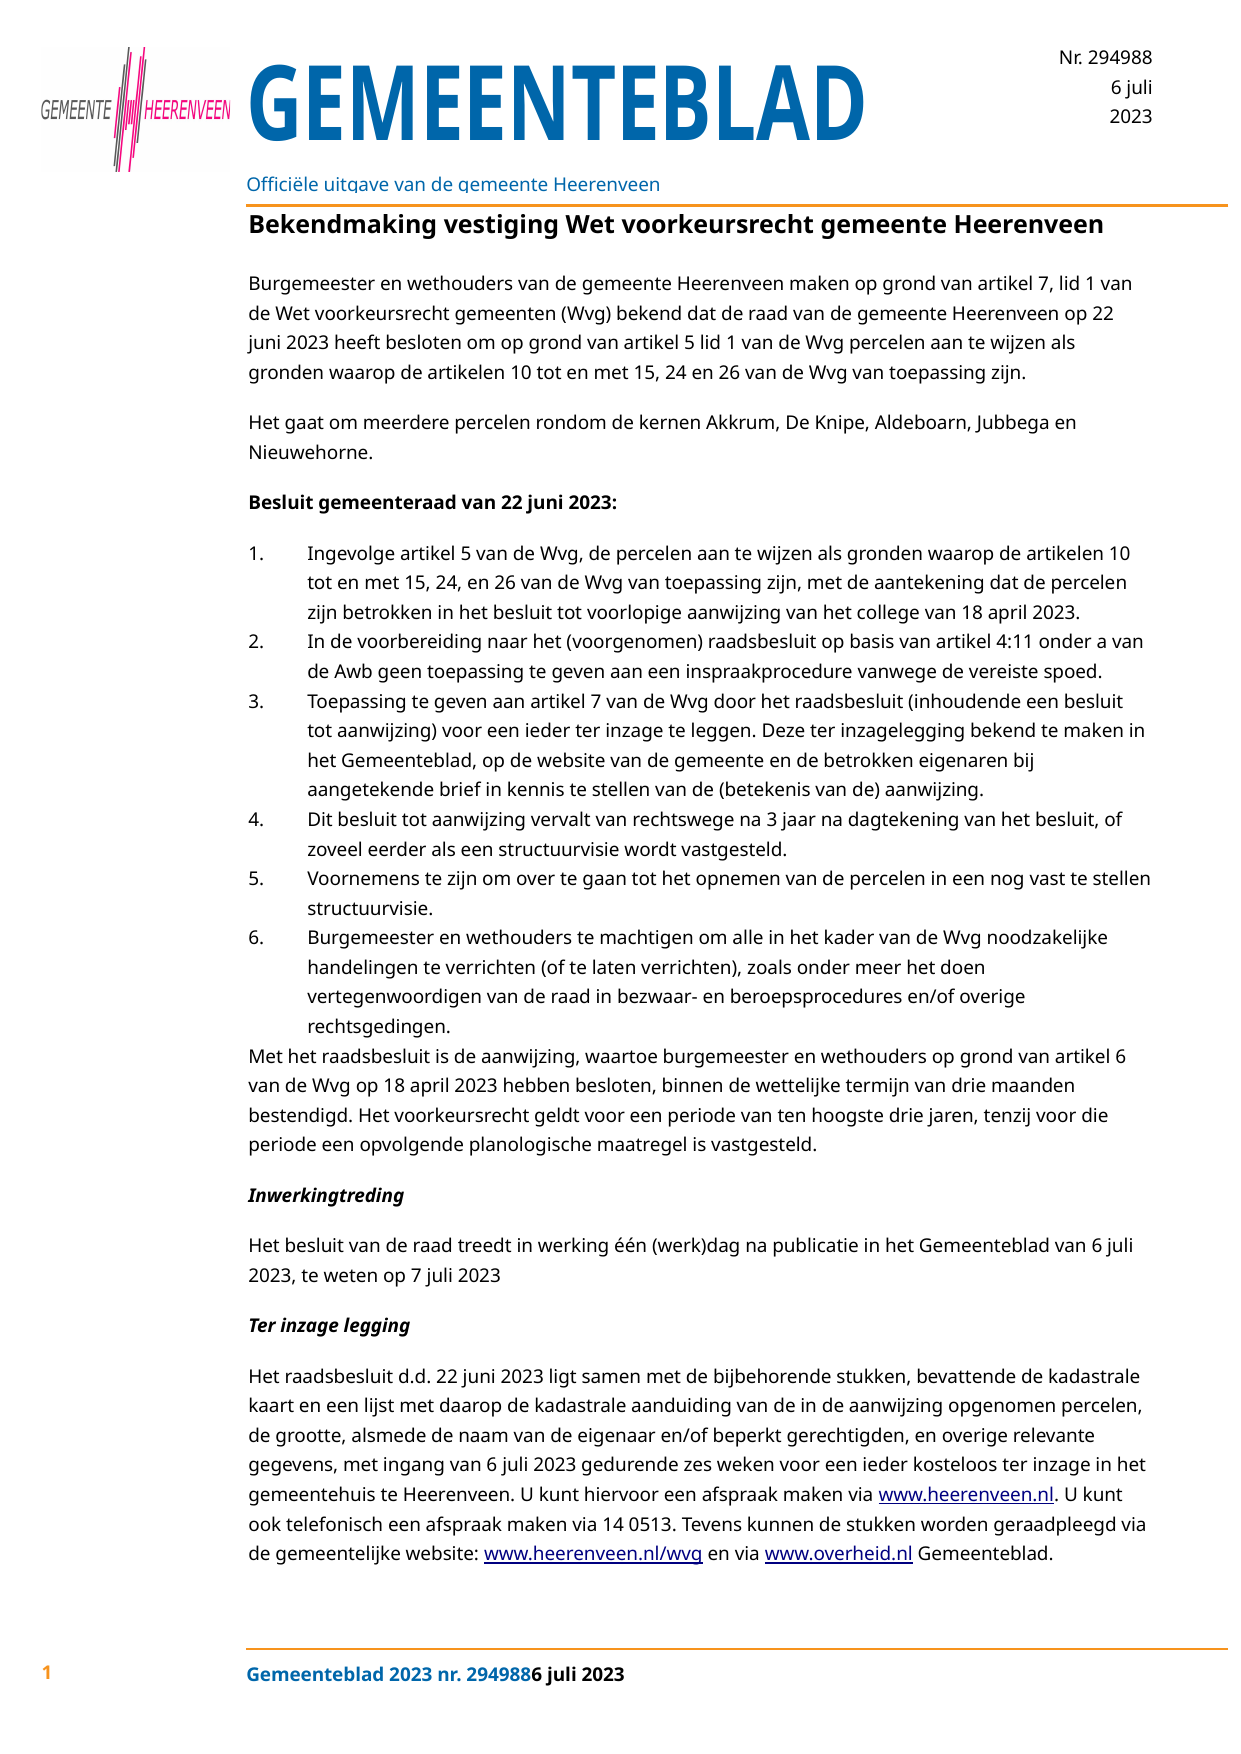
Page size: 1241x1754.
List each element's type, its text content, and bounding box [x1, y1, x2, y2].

text Besluit gemeenteraad van 22 juni 2023: [248, 489, 1152, 515]
list Burgemeester en wethouders te machtigen om alle in het kader van de Wvg noodzakelijke handelingen te verrichten (of te laten verrichten), zoals onder meer het doen vertegenwoordigen van de raad in bezwaar- en beroepsprocedures en/of overige rechtsgedingen. [248, 924, 1152, 1039]
list Voornemens te zijn om over te gaan tot het opnemen van de percelen in een nog vast te stellen structuurvisie. [248, 865, 1152, 921]
text Het besluit van de raad treedt in werking één (werk)dag na publicatie in het Gemeenteblad van 6 juli 2023, te weten op 7 juli 2023 [248, 1232, 1152, 1288]
text Bekendmaking vestiging Wet voorkeursrecht gemeente Heerenveen [248, 207, 1152, 241]
list Ingevolge artikel 5 van de Wvg, de percelen aan te wijzen als gronden waarop de artikelen 10 tot en met 15, 24, en 26 van de Wvg van toepassing zijn, met de aantekening dat de percelen zijn betrokken in het besluit tot voorlopige aanwijzing van het college van 18 april 2023. [248, 540, 1152, 625]
picture [41, 47, 231, 172]
text Het raadsbesluit d.d. 22 juni 2023 ligt samen met de bijbehorende stukken, bevattende de kadastrale kaart en een lijst met daarop de kadastrale aanduiding van de in de aanwijzing opgenomen percelen, de grootte, alsmede de naam van de eigenaar en/of beperkt gerechtigden, en overige relevante gegevens, met ingang van 6 juli 2023 gedurende zes weken voor een ieder kosteloos ter inzage in het gemeentehuis te Heerenveen. U kunt hiervoor een afspraak maken via www.heerenveen.nl. U kunt ook telefonisch een afspraak maken via 14 0513. Tevens kunnen de stukken worden geraadpleegd via de gemeentelijke website: www.heerenveen.nl/wvg en via www.overheid.nl Gemeenteblad. [248, 1363, 1152, 1566]
text Met het raadsbesluit is de aanwijzing, waartoe burgemeester en wethouders op grond van artikel 6 van de Wvg op 18 april 2023 hebben besloten, binnen de wettelijke termijn van drie maanden bestendigd. Het voorkeursrecht geldt voor een periode van ten hoogste drie jaren, tenzij voor die periode een opvolgende planologische maatregel is vastgesteld. [248, 1043, 1152, 1157]
list Dit besluit tot aanwijzing vervalt van rechtswege na 3 jaar na dagtekening van het besluit, of zoveel eerder als een structuurvisie wordt vastgesteld. [248, 806, 1152, 861]
text Het gaat om meerdere percelen rondom de kernen Akkrum, De Knipe, Aldeboarn, Jubbega en Nieuwehorne. [248, 409, 1152, 465]
text Ter inzage legging [248, 1312, 1152, 1338]
list Toepassing te geven aan artikel 7 van de Wvg door het raadsbesluit (inhoudende een besluit tot aanwijzing) voor een ieder ter inzage te leggen. Deze ter inzagelegging bekend te maken in het Gemeenteblad, op de website van de gemeente en de betrokken eigenaren bij aangetekende brief in kennis te stellen van de (betekenis van de) aanwijzing. [248, 688, 1152, 802]
text Inwerkingtreding [248, 1182, 1152, 1208]
list In de voorbereiding naar het (voorgenomen) raadsbesluit op basis van artikel 4:11 onder a van de Awb geen toepassing te geven aan een inspraakprocedure vanwege de vereiste spoed. [248, 629, 1152, 684]
text Burgemeester en wethouders van de gemeente Heerenveen maken op grond van artikel 7, lid 1 van de Wet voorkeursrecht gemeenten (Wvg) bekend dat de raad van de gemeente Heerenveen op 22 juni 2023 heeft besloten om op grond van artikel 5 lid 1 van de Wvg percelen aan te wijzen als gronden waarop de artikelen 10 tot en met 15, 24 en 26 van de Wvg van toepassing zijn. [248, 270, 1152, 385]
